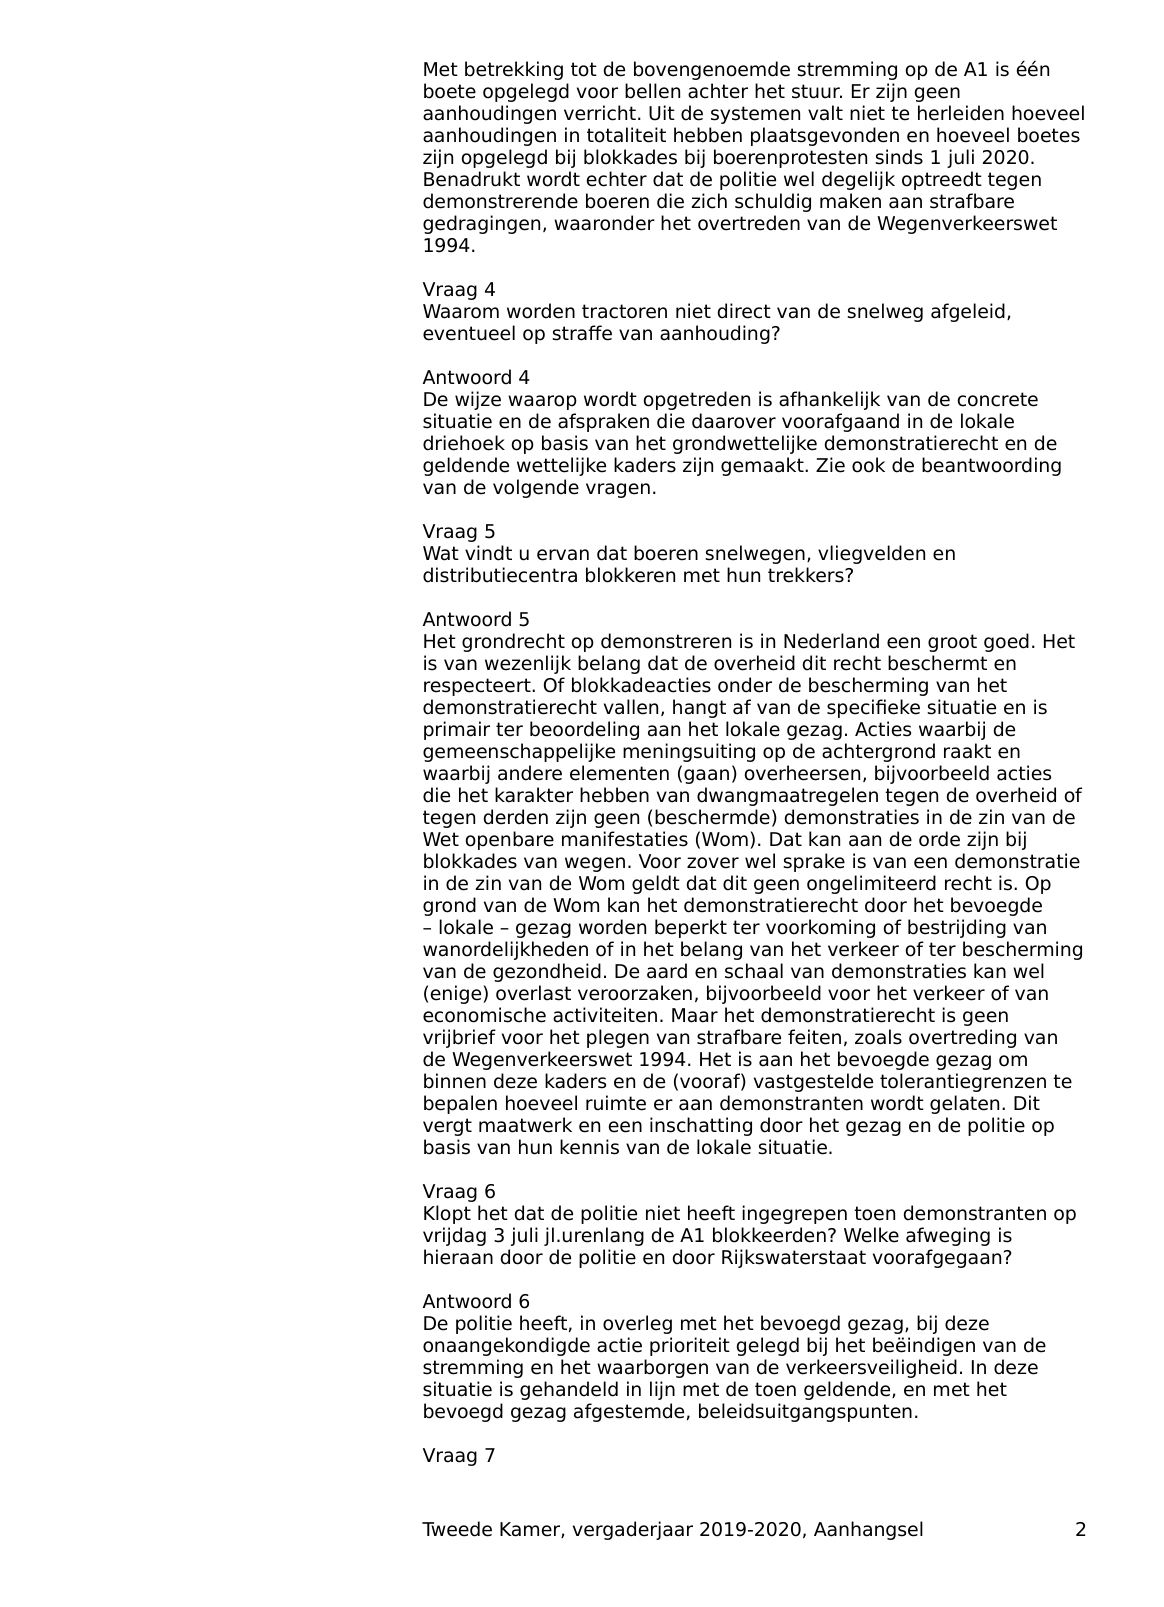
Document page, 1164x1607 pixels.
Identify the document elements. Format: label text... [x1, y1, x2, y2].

text Antwoord 5 [422, 609, 1087, 631]
text Waarom worden tractoren niet direct van de snelweg afgeleid, eventueel op straffe van aanhouding? [422, 301, 1087, 345]
text Vraag 7 [422, 1445, 1087, 1467]
text Met betrekking tot de bovengenoemde stremming op de A1 is één boete opgelegd voor bellen achter het stuur. Er zijn geen aanhoudingen verricht. Uit de systemen valt niet te herleiden hoeveel aanhoudingen in totaliteit hebben plaatsgevonden en hoeveel boetes zijn opgelegd bij blokkades bij boerenprotesten sinds 1 juli 2020. [422, 59, 1087, 169]
text Vraag 5 [422, 521, 1087, 543]
text De politie heeft, in overleg met het bevoegd gezag, bij deze onaangekondigde actie prioriteit gelegd bij het beëindigen van de stremming en het waarborgen van de verkeersveiligheid. In deze situatie is gehandeld in lijn met de toen geldende, en met het bevoegd gezag afgestemde, beleidsuitgangspunten. [422, 1313, 1087, 1423]
text Antwoord 4 [422, 367, 1087, 389]
text Wat vindt u ervan dat boeren snelwegen, vliegvelden en distributiecentra blokkeren met hun trekkers? [422, 543, 1087, 587]
text De wijze waarop wordt opgetreden is afhankelijk van de concrete situatie en de afspraken die daarover voorafgaand in de lokale driehoek op basis van het grondwettelijke demonstratierecht en de geldende wettelijke kaders zijn gemaakt. Zie ook de beantwoording van de volgende vragen. [422, 389, 1087, 499]
text Vraag 4 [422, 279, 1087, 301]
text Klopt het dat de politie niet heeft ingegrepen toen demonstranten op vrijdag 3 juli jl.urenlang de A1 blokkeerden? Welke afweging is hieraan door de politie en door Rijkswaterstaat voorafgegaan? [422, 1203, 1087, 1269]
text Het grondrecht op demonstreren is in Nederland een groot goed. Het is van wezenlijk belang dat de overheid dit recht beschermt en respecteert. Of blokkadeacties onder de bescherming van het demonstratierecht vallen, hangt af van de specifieke situatie en is primair ter beoordeling aan het lokale gezag. Acties waarbij de gemeenschappelijke meningsuiting op de achtergrond raakt en waarbij andere elementen (gaan) overheersen, bijvoorbeeld acties die het karakter hebben van dwangmaatregelen tegen de overheid of tegen derden zijn geen (beschermde) demonstraties in de zin van de Wet openbare manifestaties (Wom). Dat kan aan de orde zijn bij blokkades van wegen. Voor zover wel sprake is van een demonstratie in de zin van de Wom geldt dat dit geen ongelimiteerd recht is. Op grond van de Wom kan het demonstratierecht door het bevoegde – lokale – gezag worden beperkt ter voorkoming of bestrijding van wanordelijkheden of in het belang van het verkeer of ter bescherming van de gezondheid. De aard en schaal van demonstraties kan wel (enige) overlast veroorzaken, bijvoorbeeld voor het verkeer of van economische activiteiten. Maar het demonstratierecht is geen vrijbrief voor het plegen van strafbare feiten, zoals overtreding van de Wegenverkeerswet 1994. Het is aan het bevoegde gezag om binnen deze kaders en de (vooraf) vastgestelde tolerantiegrenzen te bepalen hoeveel ruimte er aan demonstranten wordt gelaten. Dit vergt maatwerk en een inschatting door het gezag en de politie op basis van hun kennis van de lokale situatie. [422, 631, 1087, 1159]
text Benadrukt wordt echter dat de politie wel degelijk optreedt tegen demonstrerende boeren die zich schuldig maken aan strafbare gedragingen, waaronder het overtreden van de Wegenverkeerswet 1994. [422, 169, 1087, 257]
text Antwoord 6 [422, 1291, 1087, 1313]
text Vraag 6 [422, 1181, 1087, 1203]
